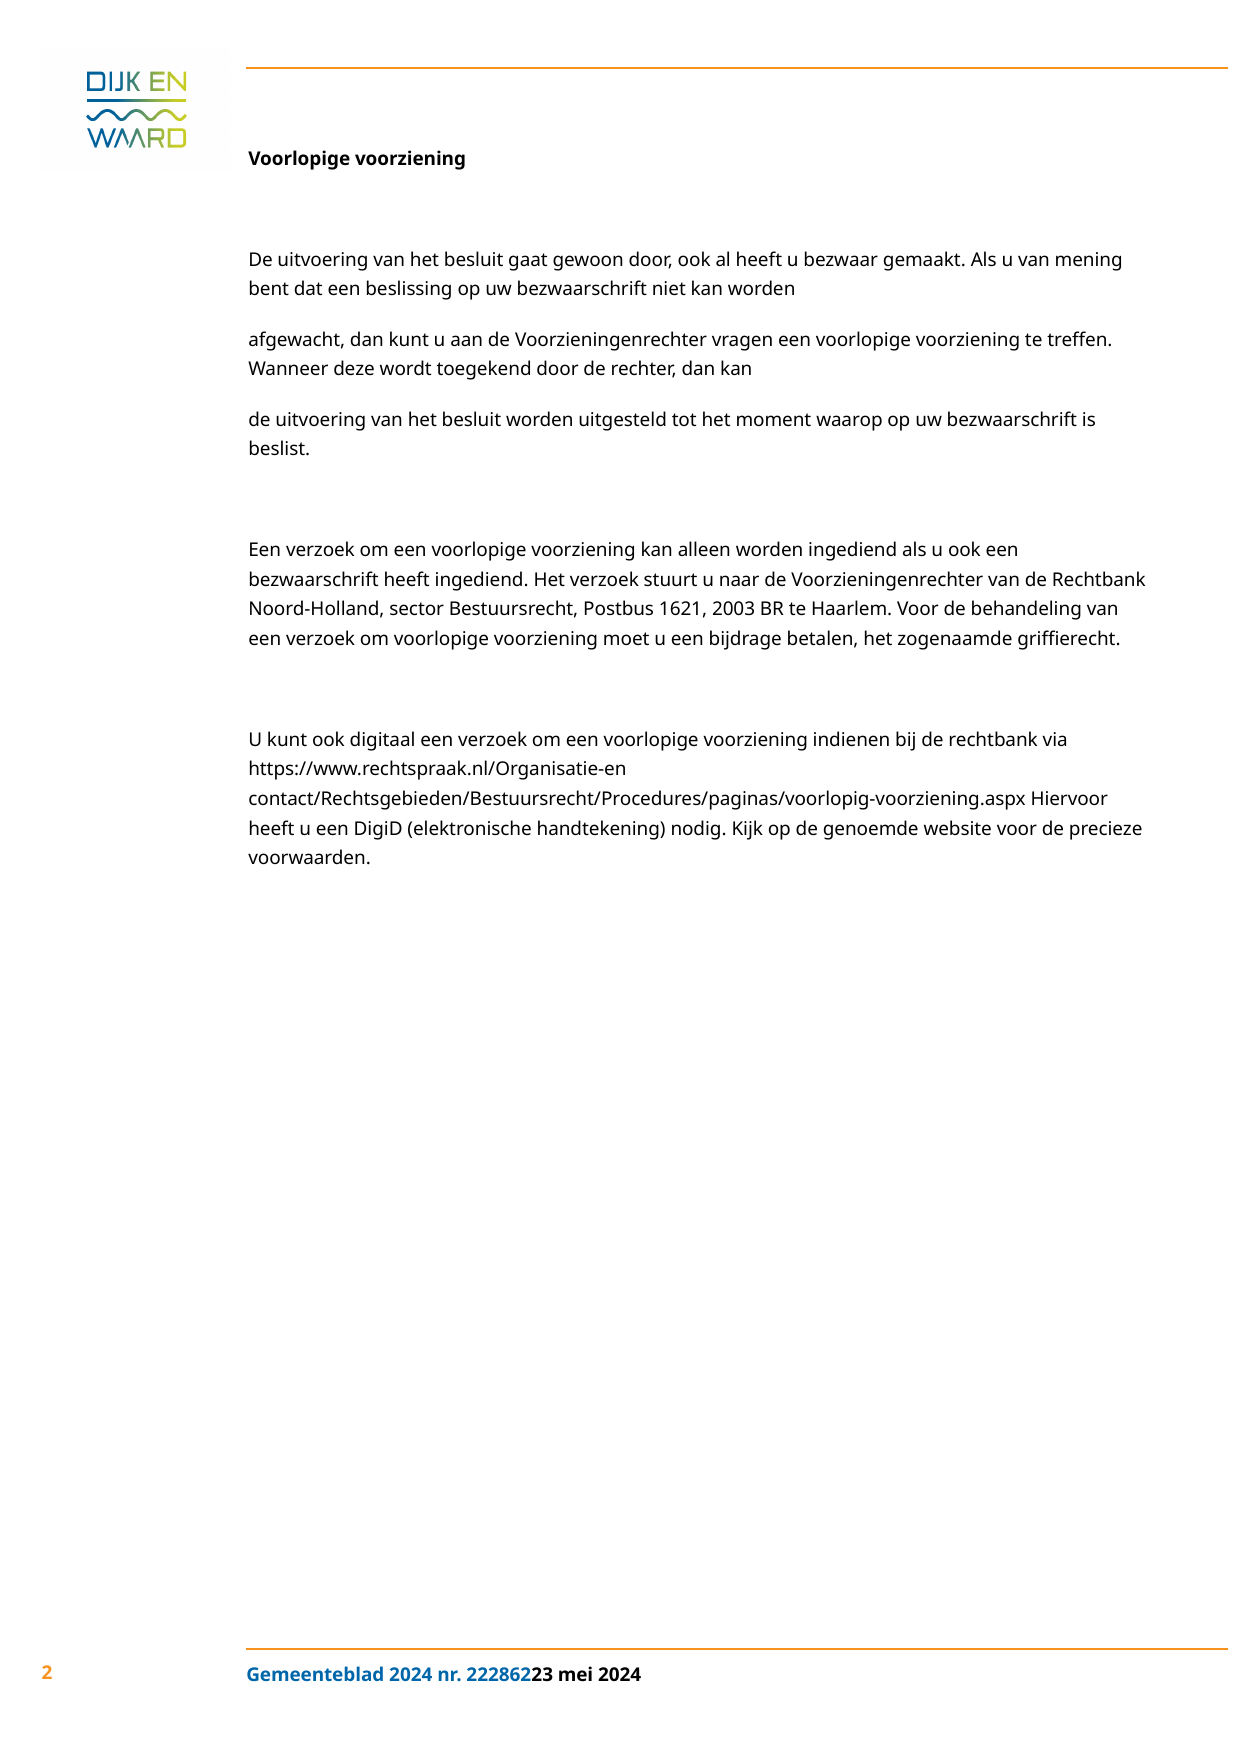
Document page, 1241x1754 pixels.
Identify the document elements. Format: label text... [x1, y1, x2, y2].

text De uitvoering van het besluit gaat gewoon door, ook al heeft u bezwaar gemaakt. Als u van mening bent dat een beslissing op uw bezwaarschrift niet kan worden [248, 246, 1152, 301]
text de uitvoering van het besluit worden uitgesteld tot het moment waarop op uw bezwaarschrift is beslist. [248, 406, 1152, 461]
text Voorlopige voorziening [248, 145, 1152, 171]
text U kunt ook digitaal een verzoek om een voorlopige voorziening indienen bij de rechtbank via https://www.rechtspraak.nl/Organisatie-en contact/Rechtsgebieden/Bestuursrecht/Procedures/paginas/voorlopig-voorziening.aspx Hiervoor heeft u een DigiD (elektronische handtekening) nodig. Kijk op de genoemde website voor de precieze voorwaarden. [248, 726, 1152, 870]
picture [41, 47, 231, 172]
text Een verzoek om een voorlopige voorziening kan alleen worden ingediend als u ook een bezwaarschrift heeft ingediend. Het verzoek stuurt u naar de Voorzieningenrechter van de Rechtbank Noord-Holland, sector Bestuursrecht, Postbus 1621, 2003 BR te Haarlem. Voor de behandeling van een verzoek om voorlopige voorziening moet u een bijdrage betalen, het zogenaamde griffierecht. [248, 536, 1152, 651]
text afgewacht, dan kunt u aan de Voorzieningenrechter vragen een voorlopige voorziening te treffen. Wanneer deze wordt toegekend door de rechter, dan kan [248, 326, 1152, 381]
